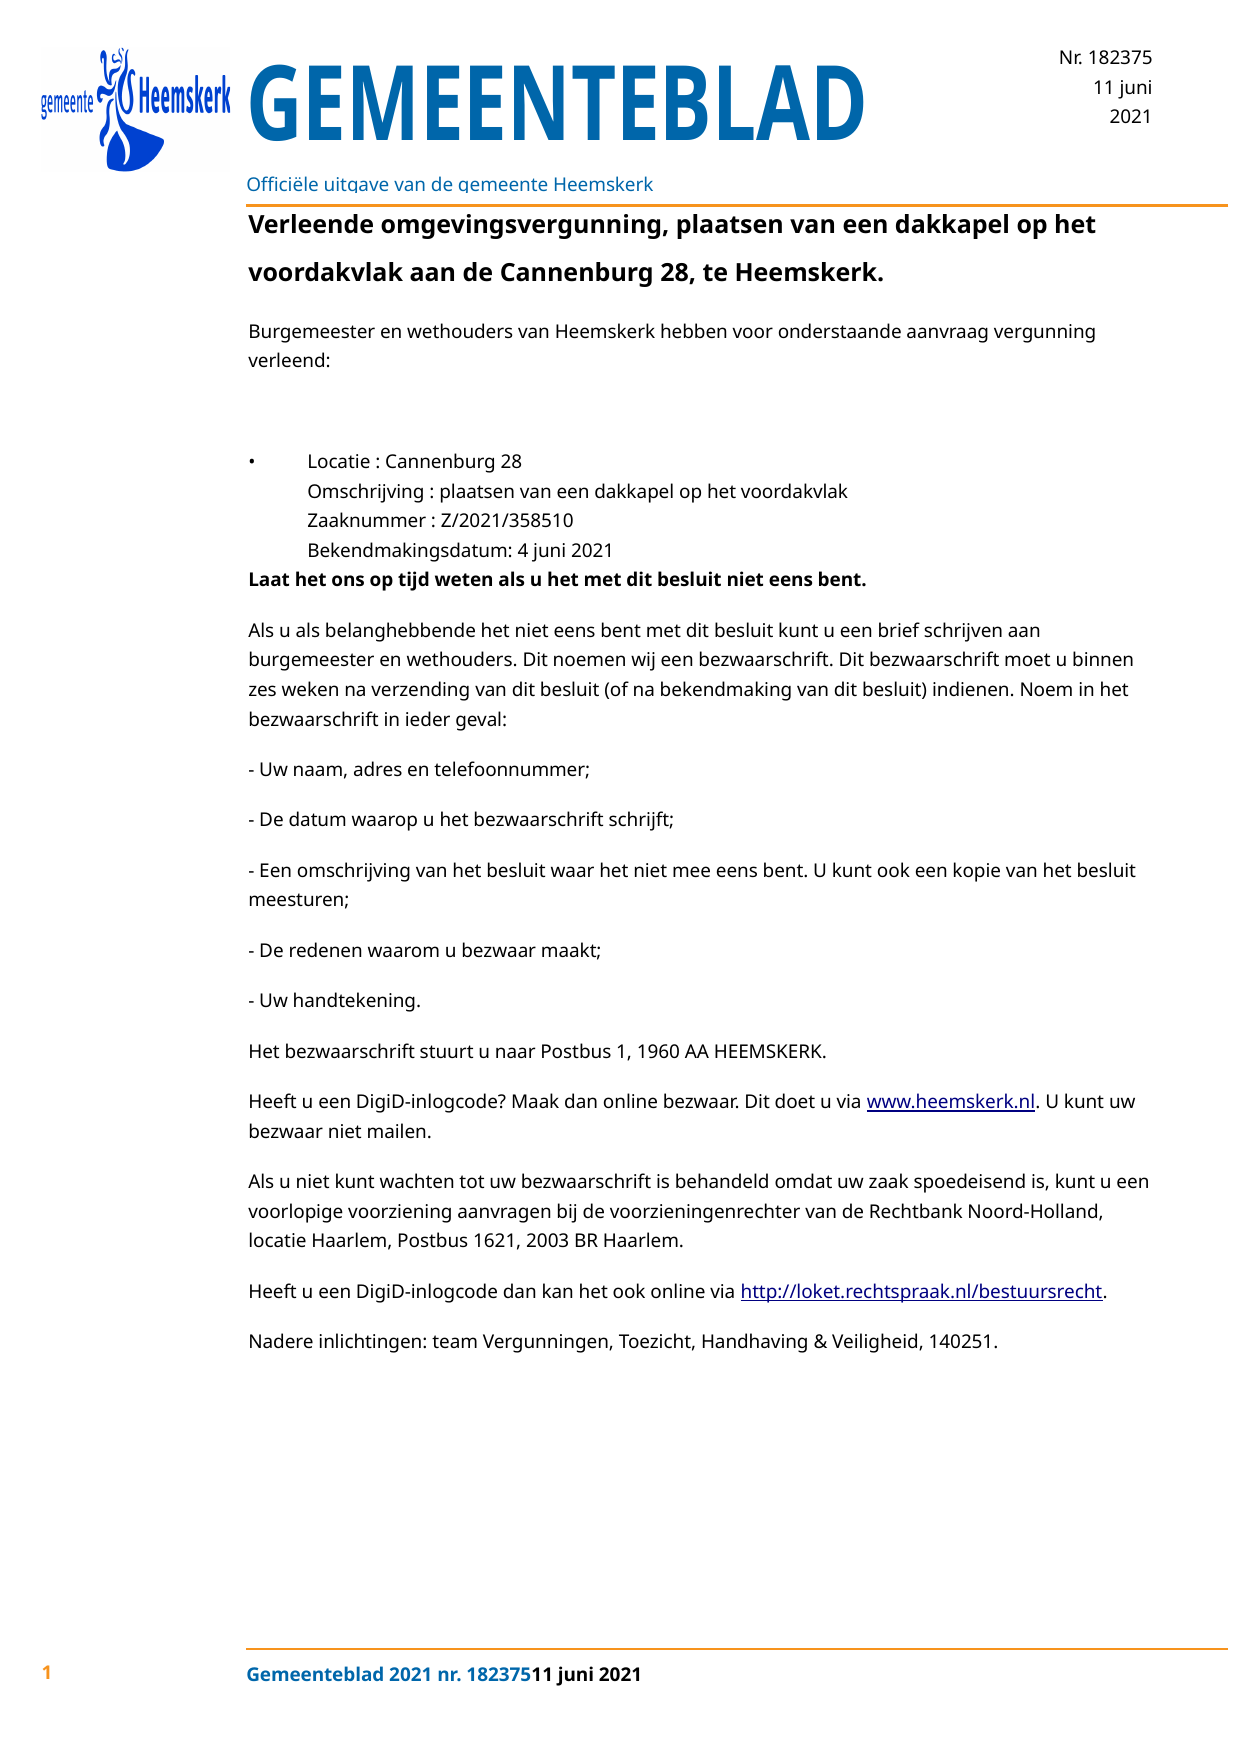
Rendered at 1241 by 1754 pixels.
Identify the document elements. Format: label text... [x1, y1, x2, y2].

text - Uw naam, adres en telefoonnummer; [248, 756, 1152, 782]
text Als u niet kunt wachten tot uw bezwaarschrift is behandeld omdat uw zaak spoedeisend is, kunt u een voorlopige voorziening aanvragen bij de voorzieningenrechter van de Rechtbank Noord-Holland, locatie Haarlem, Postbus 1621, 2003 BR Haarlem. [248, 1168, 1152, 1253]
text Als u als belanghebbende het niet eens bent met dit besluit kunt u een brief schrijven aan burgemeester en wethouders. Dit noemen wij een bezwaarschrift. Dit bezwaarschrift moet u binnen zes weken na verzending van dit besluit (of na bekendmaking van dit besluit) indienen. Noem in het bezwaarschrift in ieder geval: [248, 617, 1152, 732]
text Verleende omgevingsvergunning, plaatsen van een dakkapel op het voordakvlak aan de Cannenburg 28, te Heemskerk. [248, 207, 1152, 288]
list Bekendmakingsdatum: 4 juni 2021 [248, 537, 1152, 563]
list Zaaknummer : Z/2021/358510 [248, 507, 1152, 533]
text Burgemeester en wethouders van Heemskerk hebben voor onderstaande aanvraag vergunning verleend: [248, 318, 1152, 373]
text Het bezwaarschrift stuurt u naar Postbus 1, 1960 AA HEEMSKERK. [248, 1038, 1152, 1064]
picture [41, 47, 231, 172]
text Nadere inlichtingen: team Vergunningen, Toezicht, Handhaving & Veiligheid, 140251. [248, 1328, 1152, 1354]
text - De datum waarop u het bezwaarschrift schrijft; [248, 807, 1152, 832]
text Heeft u een DigiD-inlogcode? Maak dan online bezwaar. Dit doet u via www.heemskerk.nl. U kunt uw bezwaar niet mailen. [248, 1088, 1152, 1144]
text Laat het ons op tijd weten als u het met dit besluit niet eens bent. [248, 567, 1152, 592]
text - Een omschrijving van het besluit waar het niet mee eens bent. U kunt ook een kopie van het besluit meesturen; [248, 857, 1152, 912]
list Omschrijving : plaatsen van een dakkapel op het voordakvlak [248, 478, 1152, 504]
list Locatie : Cannenburg 28 [248, 448, 1152, 474]
text Heeft u een DigiD-inlogcode dan kan het ook online via http://loket.rechtspraak.nl/bestuursrecht. [248, 1278, 1152, 1304]
text - De redenen waarom u bezwaar maakt; [248, 937, 1152, 963]
text - Uw handtekening. [248, 987, 1152, 1013]
